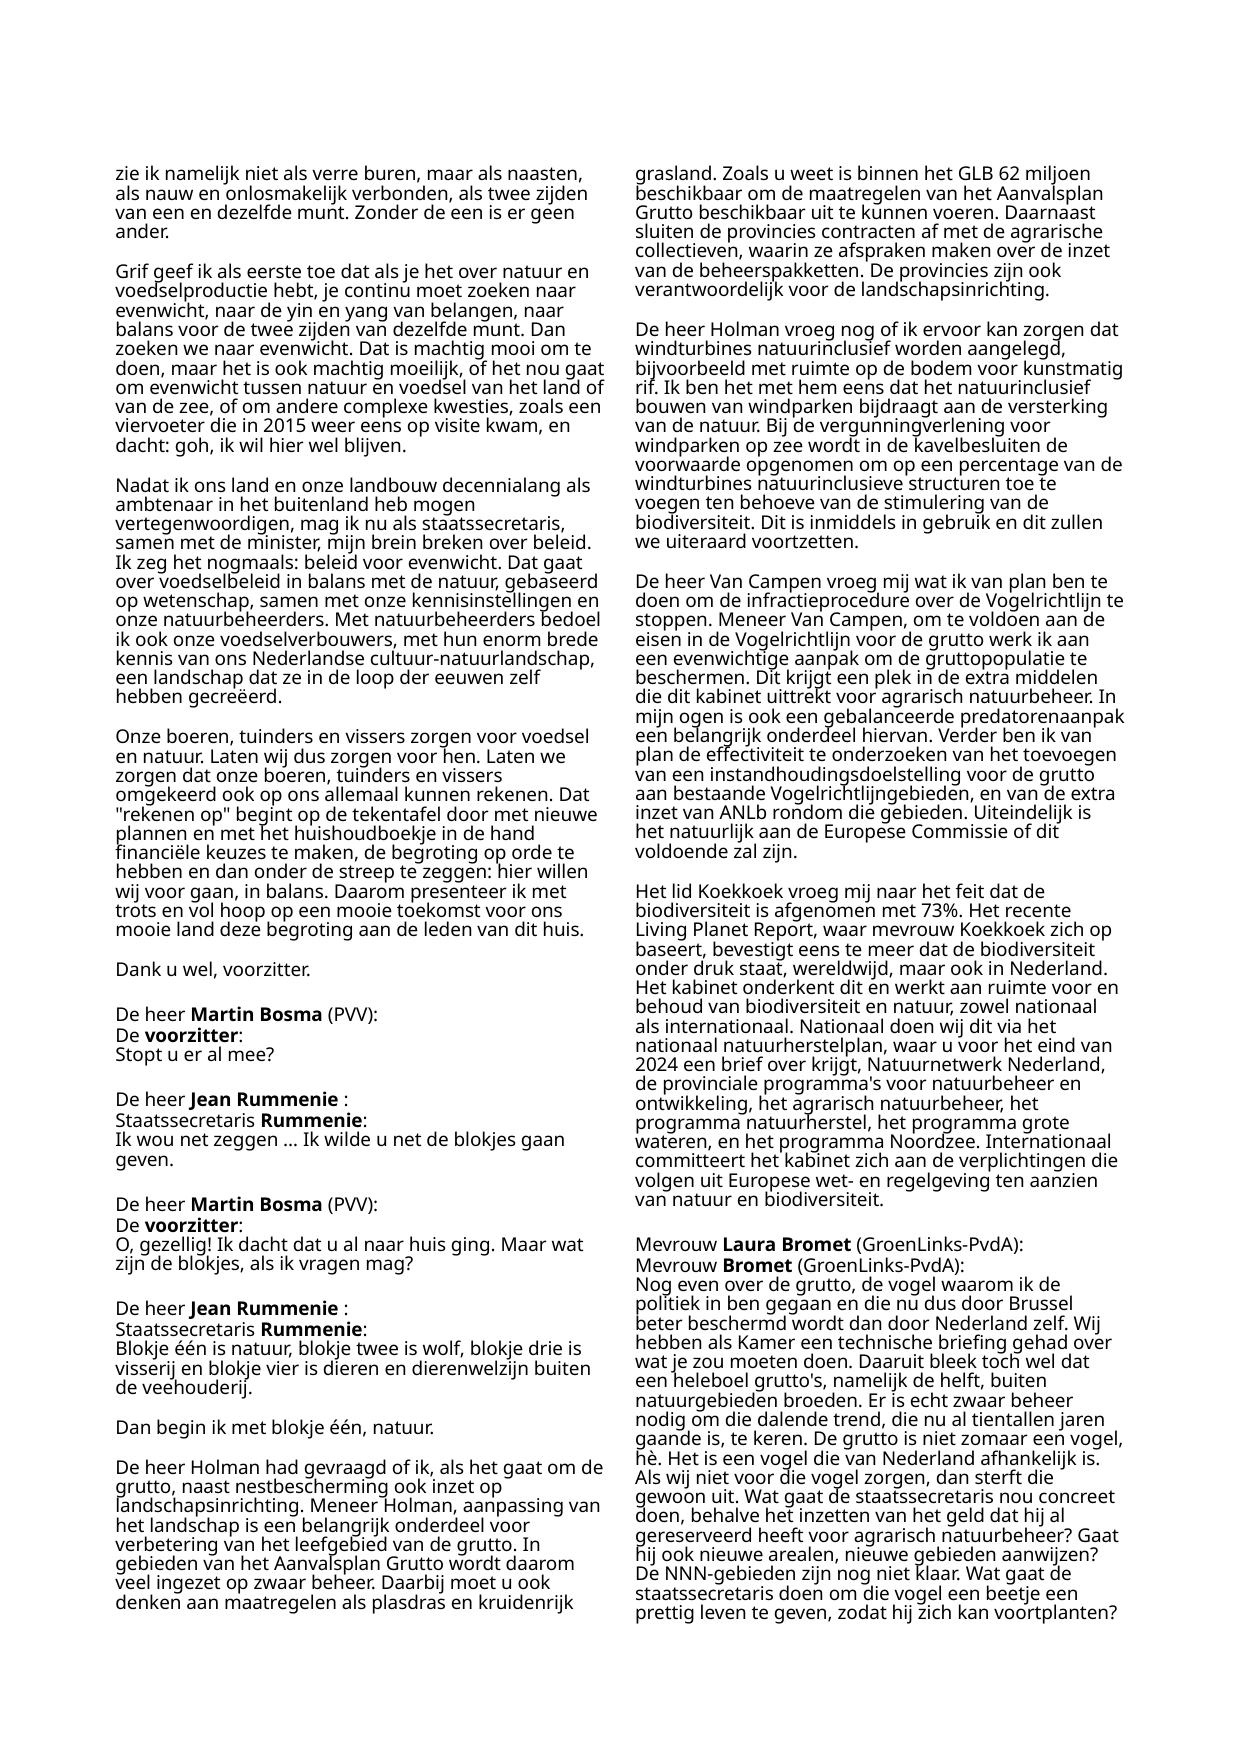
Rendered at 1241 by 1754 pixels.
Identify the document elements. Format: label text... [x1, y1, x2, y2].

text De heer Jean Rummenie : [115, 1295, 605, 1321]
text Nog even over de grutto, de vogel waarom ik de politiek in ben gegaan en die nu dus door Brussel beter beschermd wordt dan door Nederland zelf. Wij hebben als Kamer een technische briefing gehad over wat je zou moeten doen. Daaruit bleek toch wel dat een heleboel grutto's, namelijk de helft, buiten natuurgebieden broeden. Er is echt zwaar beheer nodig om die dalende trend, die nu al tientallen jaren gaande is, te keren. De grutto is niet zomaar een vogel, hè. Het is een vogel die van Nederland afhankelijk is. Als wij niet voor die vogel zorgen, dan sterft die gewoon uit. Wat gaat de staatssecretaris nou concreet doen, behalve het inzetten van het geld dat hij al gereserveerd heeft voor agrarisch natuurbeheer? Gaat hij ook nieuwe arealen, nieuwe gebieden aanwijzen? De NNN-gebieden zijn nog niet klaar. Wat gaat de staatssecretaris doen om die vogel een beetje een prettig leven te geven, zodat hij zich kan voortplanten? [635, 1276, 1125, 1623]
text De heer Holman had gevraagd of ik, als het gaat om de grutto, naast nestbescherming ook inzet op landschapsinrichting. Meneer Holman, aanpassing van het landschap is een belangrijk onderdeel voor verbetering van het leefgebied van de grutto. In gebieden van het Aanvalsplan Grutto wordt daarom veel ingezet op zwaar beheer. Daarbij moet u ook denken aan maatregelen als plasdras en kruidenrijk [115, 1459, 605, 1613]
text Blokje één is natuur, blokje twee is wolf, blokje drie is visserij en blokje vier is dieren en dierenwelzijn buiten de veehouderij. [115, 1340, 605, 1398]
text Staatssecretaris Rummenie: [115, 1112, 605, 1131]
text De voorzitter: [115, 1027, 605, 1046]
text De heer Holman vroeg nog of ik ervoor kan zorgen dat windturbines natuurinclusief worden aangelegd, bijvoorbeeld met ruimte op de bodem voor kunstmatig rif. Ik ben het met hem eens dat het natuurinclusief bouwen van windparken bijdraagt aan de versterking van de natuur. Bij de vergunningverlening voor windparken op zee wordt in de kavelbesluiten de voorwaarde opgenomen om op een percentage van de windturbines natuurinclusieve structuren toe te voegen ten behoeve van de stimulering van de biodiversiteit. Dit is inmiddels in gebruik en dit zullen we uiteraard voortzetten. [635, 321, 1125, 552]
text Grif geef ik als eerste toe dat als je het over natuur en voedselproductie hebt, je continu moet zoeken naar evenwicht, naar de yin en yang van belangen, naar balans voor de twee zijden van dezelfde munt. Dan zoeken we naar evenwicht. Dat is machtig mooi om te doen, maar het is ook machtig moeilijk, of het nou gaat om evenwicht tussen natuur en voedsel van het land of van de zee, of om andere complexe kwesties, zoals een viervoeter die in 2015 weer eens op visite kwam, en dacht: goh, ik wil hier wel blijven. [115, 263, 605, 456]
text De heer Van Campen vroeg mij wat ik van plan ben te doen om de infractieprocedure over de Vogelrichtlijn te stoppen. Meneer Van Campen, om te voldoen aan de eisen in de Vogelrichtlijn voor de grutto werk ik aan een evenwichtige aanpak om de gruttopopulatie te beschermen. Dit krijgt een plek in de extra middelen die dit kabinet uittrekt voor agrarisch natuurbeheer. In mijn ogen is ook een gebalanceerde predatorenaanpak een belangrijk onderdeel hiervan. Verder ben ik van plan de effectiviteit te onderzoeken van het toevoegen van een instandhoudingsdoelstelling voor de grutto aan bestaande Vogelrichtlijngebieden, en van de extra inzet van ANLb rondom die gebieden. Uiteindelijk is het natuurlijk aan de Europese Commissie of dit voldoende zal zijn. [635, 573, 1125, 862]
text Ik wou net zeggen … Ik wilde u net de blokjes gaan geven. [115, 1131, 605, 1170]
text De heer Jean Rummenie : [115, 1086, 605, 1112]
text O, gezellig! Ik dacht dat u al naar huis ging. Maar wat zijn de blokjes, als ik vragen mag? [115, 1236, 605, 1274]
text zie ik namelijk niet als verre buren, maar als naasten, als nauw en onlosmakelijk verbonden, als twee zijden van een en dezelfde munt. Zonder de een is er geen ander. [115, 165, 605, 242]
text Mevrouw Bromet (GroenLinks-PvdA): [635, 1257, 1125, 1276]
text Dank u wel, voorzitter. [115, 961, 605, 981]
text Mevrouw Laura Bromet (GroenLinks-PvdA): [635, 1231, 1125, 1257]
text De voorzitter: [115, 1217, 605, 1236]
text De heer Martin Bosma (PVV): [115, 1191, 605, 1217]
text grasland. Zoals u weet is binnen het GLB 62 miljoen beschikbaar om de maatregelen van het Aanvalsplan Grutto beschikbaar uit te kunnen voeren. Daarnaast sluiten de provincies contracten af met de agrarische collectieven, waarin ze afspraken maken over de inzet van de beheerspakketten. De provincies zijn ook verantwoordelijk voor de landschapsinrichting. [635, 165, 1125, 300]
text Het lid Koekkoek vroeg mij naar het feit dat de biodiversiteit is afgenomen met 73%. Het recente Living Planet Report, waar mevrouw Koekkoek zich op baseert, bevestigt eens te meer dat de biodiversiteit onder druk staat, wereldwijd, maar ook in Nederland. Het kabinet onderkent dit en werkt aan ruimte voor en behoud van biodiversiteit en natuur, zowel nationaal als internationaal. Nationaal doen wij dit via het nationaal natuurherstelplan, waar u voor het eind van 2024 een brief over krijgt, Natuurnetwerk Nederland, de provinciale programma's voor natuurbeheer en ontwikkeling, het agrarisch natuurbeheer, het programma natuurherstel, het programma grote wateren, en het programma Noordzee. Internationaal committeert het kabinet zich aan de verplichtingen die volgen uit Europese wet- en regelgeving ten aanzien van natuur en biodiversiteit. [635, 883, 1125, 1210]
text De heer Martin Bosma (PVV): [115, 1001, 605, 1027]
text Stopt u er al mee? [115, 1046, 605, 1066]
text Dan begin ik met blokje één, natuur. [115, 1419, 605, 1438]
text Nadat ik ons land en onze landbouw decennialang als ambtenaar in het buitenland heb mogen vertegenwoordigen, mag ik nu als staatssecretaris, samen met de minister, mijn brein breken over beleid. Ik zeg het nogmaals: beleid voor evenwicht. Dat gaat over voedselbeleid in balans met de natuur, gebaseerd op wetenschap, samen met onze kennisinstellingen en onze natuurbeheerders. Met natuurbeheerders bedoel ik ook onze voedselverbouwers, met hun enorm brede kennis van ons Nederlandse cultuur-natuurlandschap, een landschap dat ze in de loop der eeuwen zelf hebben gecreëerd. [115, 477, 605, 708]
text Onze boeren, tuinders en vissers zorgen voor voedsel en natuur. Laten wij dus zorgen voor hen. Laten we zorgen dat onze boeren, tuinders en vissers omgekeerd ook op ons allemaal kunnen rekenen. Dat "rekenen op" begint op de tekentafel door met nieuwe plannen en met het huishoudboekje in de hand financiële keuzes te maken, de begroting op orde te hebben en dan onder de streep te zeggen: hier willen wij voor gaan, in balans. Daarom presenteer ik met trots en vol hoop op een mooie toekomst voor ons mooie land deze begroting aan de leden van dit huis. [115, 728, 605, 941]
text Staatssecretaris Rummenie: [115, 1321, 605, 1340]
